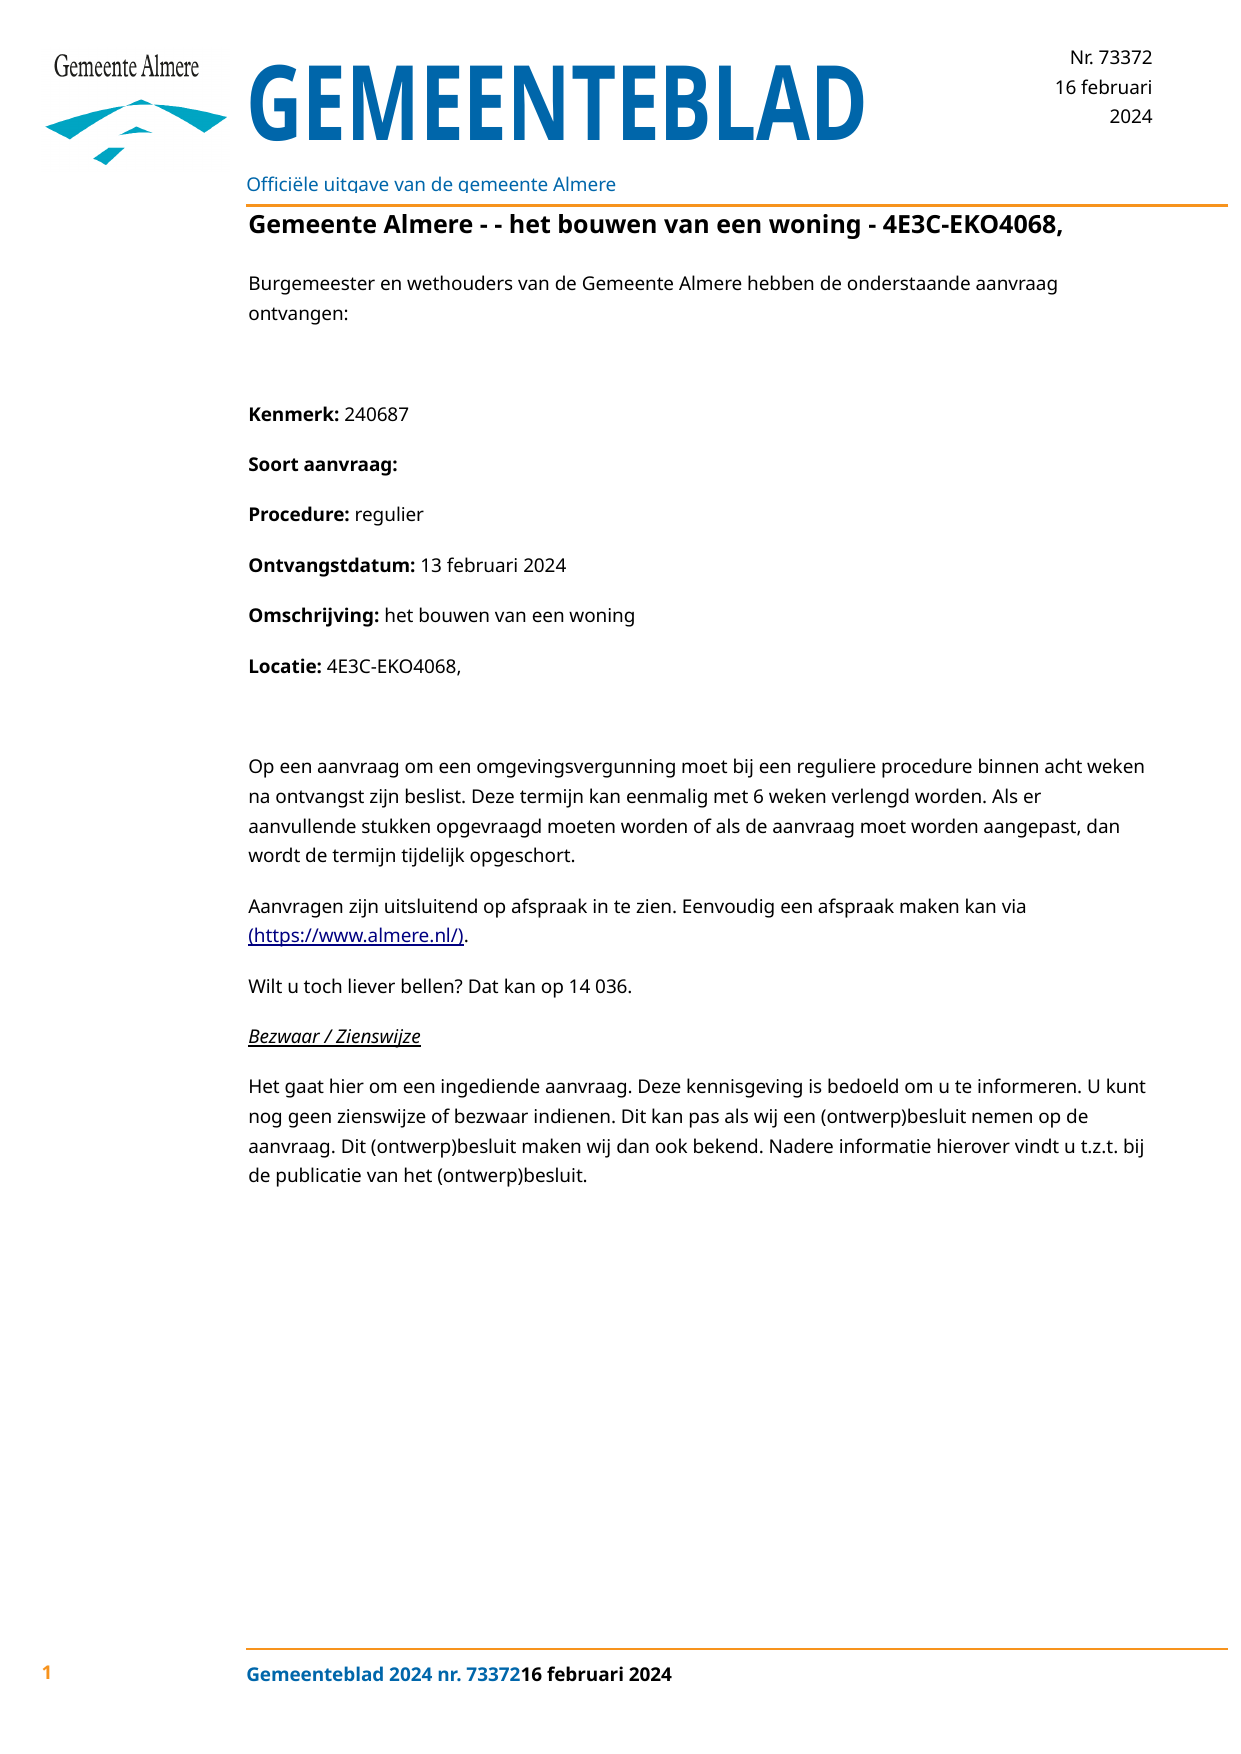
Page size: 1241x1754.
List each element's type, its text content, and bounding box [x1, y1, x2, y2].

text Bezwaar / Zienswijze [248, 1023, 1152, 1049]
text Soort aanvraag: [248, 451, 1152, 477]
picture [41, 47, 231, 172]
text Het gaat hier om een ingediende aanvraag. Deze kennisgeving is bedoeld om u te informeren. U kunt nog geen zienswijze of bezwaar indienen. Dit kan pas als wij een (ontwerp)besluit nemen op de aanvraag. Dit (ontwerp)besluit maken wij dan ook bekend. Nadere informatie hierover vindt u t.z.t. bij de publicatie van het (ontwerp)besluit. [248, 1074, 1152, 1188]
text Wilt u toch liever bellen? Dat kan op 14 036. [248, 973, 1152, 998]
text Burgemeester en wethouders van de Gemeente Almere hebben de onderstaande aanvraag ontvangen: [248, 270, 1152, 326]
text Gemeente Almere - - het bouwen van een woning - 4E3C-EKO4068, [248, 207, 1152, 241]
text Ontvangstdatum: 13 februari 2024 [248, 552, 1152, 578]
text Procedure: regulier [248, 502, 1152, 527]
text Op een aanvraag om een omgevingsvergunning moet bij een reguliere procedure binnen acht weken na ontvangst zijn beslist. Deze termijn kan eenmalig met 6 weken verlengd worden. Als er aanvullende stukken opgevraagd moeten worden of als de aanvraag moet worden aangepast, dan wordt de termijn tijdelijk opgeschort. [248, 754, 1152, 868]
text Kenmerk: 240687 [248, 401, 1152, 426]
text Locatie: 4E3C-EKO4068, [248, 653, 1152, 678]
text Aanvragen zijn uitsluitend op afspraak in te zien. Eenvoudig een afspraak maken kan via (https://www.almere.nl/). [248, 893, 1152, 948]
text Omschrijving: het bouwen van een woning [248, 602, 1152, 628]
